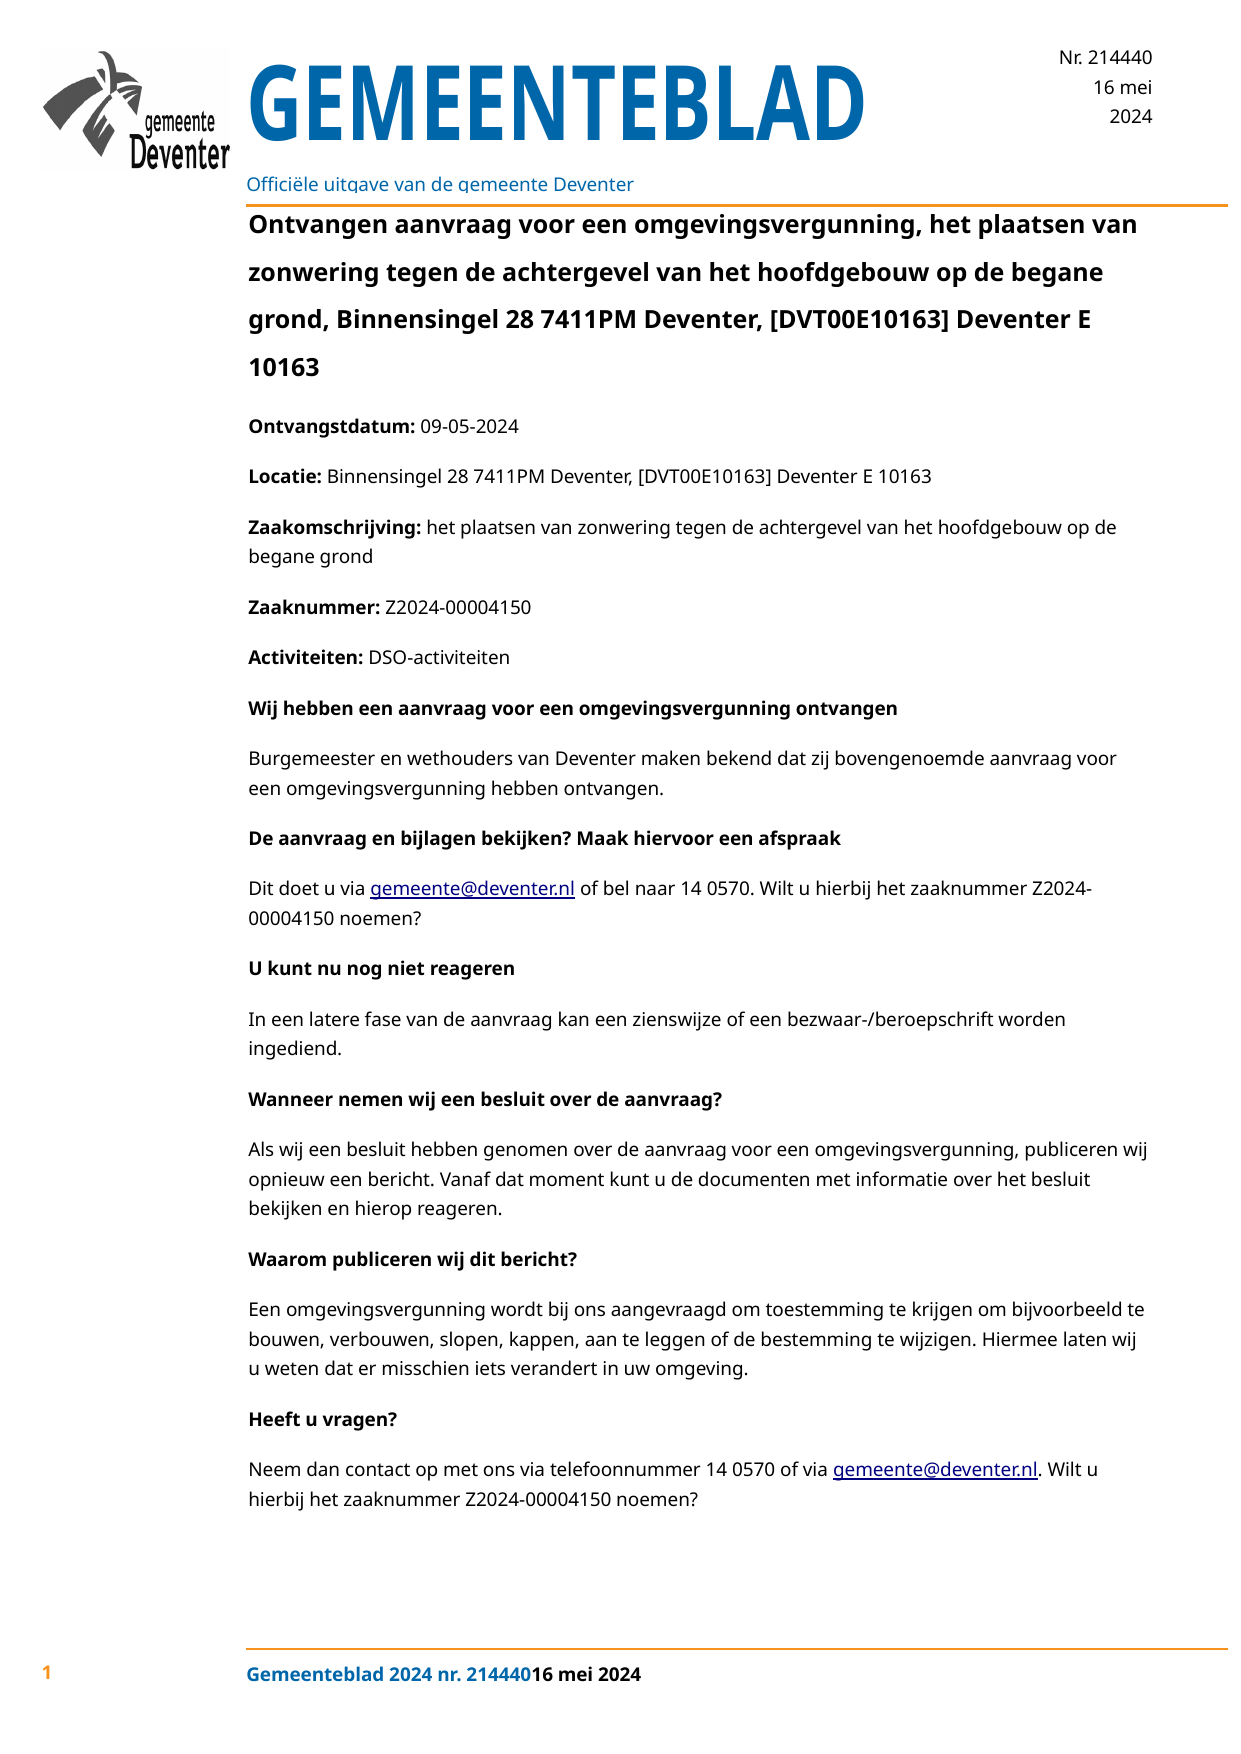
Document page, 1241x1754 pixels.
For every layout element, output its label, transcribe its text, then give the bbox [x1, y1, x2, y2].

text Ontvangstdatum: 09-05-2024 [248, 413, 1152, 439]
text Waarom publiceren wij dit bericht? [248, 1246, 1152, 1272]
text Locatie: Binnensingel 28 7411PM Deventer, [DVT00E10163] Deventer E 10163 [248, 463, 1152, 489]
text Wij hebben een aanvraag voor een omgevingsvergunning ontvangen [248, 695, 1152, 721]
text Neem dan contact op met ons via telefoonnummer 14 0570 of via gemeente@deventer.nl. Wilt u hierbij het zaaknummer Z2024-00004150 noemen? [248, 1456, 1152, 1512]
text In een latere fase van de aanvraag kan een zienswijze of een bezwaar-/beroepschrift worden ingediend. [248, 1006, 1152, 1061]
text Als wij een besluit hebben genomen over de aanvraag voor een omgevingsvergunning, publiceren wij opnieuw een bericht. Vanaf dat moment kunt u de documenten met informatie over het besluit bekijken en hierop reageren. [248, 1136, 1152, 1221]
text Heeft u vragen? [248, 1406, 1152, 1432]
picture [41, 47, 231, 172]
text Burgemeester en wethouders van Deventer maken bekend dat zij bovengenoemde aanvraag voor een omgevingsvergunning hebben ontvangen. [248, 745, 1152, 801]
text U kunt nu nog niet reageren [248, 956, 1152, 981]
text Dit doet u via gemeente@deventer.nl of bel naar 14 0570. Wilt u hierbij het zaaknummer Z2024-00004150 noemen? [248, 876, 1152, 931]
text Zaaknummer: Z2024-00004150 [248, 594, 1152, 620]
text Ontvangen aanvraag voor een omgevingsvergunning, het plaatsen van zonwering tegen de achtergevel van het hoofdgebouw op de begane grond, Binnensingel 28 7411PM Deventer, [DVT00E10163] Deventer E 10163 [248, 207, 1152, 384]
text Activiteiten: DSO-activiteiten [248, 644, 1152, 670]
text Zaakomschrijving: het plaatsen van zonwering tegen de achtergevel van het hoofdgebouw op de begane grond [248, 514, 1152, 569]
text Wanneer nemen wij een besluit over de aanvraag? [248, 1086, 1152, 1112]
text De aanvraag en bijlagen bekijken? Maak hiervoor een afspraak [248, 825, 1152, 851]
text Een omgevingsvergunning wordt bij ons aangevraagd om toestemming te krijgen om bijvoorbeeld te bouwen, verbouwen, slopen, kappen, aan te leggen of de bestemming te wijzigen. Hiermee laten wij u weten dat er misschien iets verandert in uw omgeving. [248, 1296, 1152, 1381]
